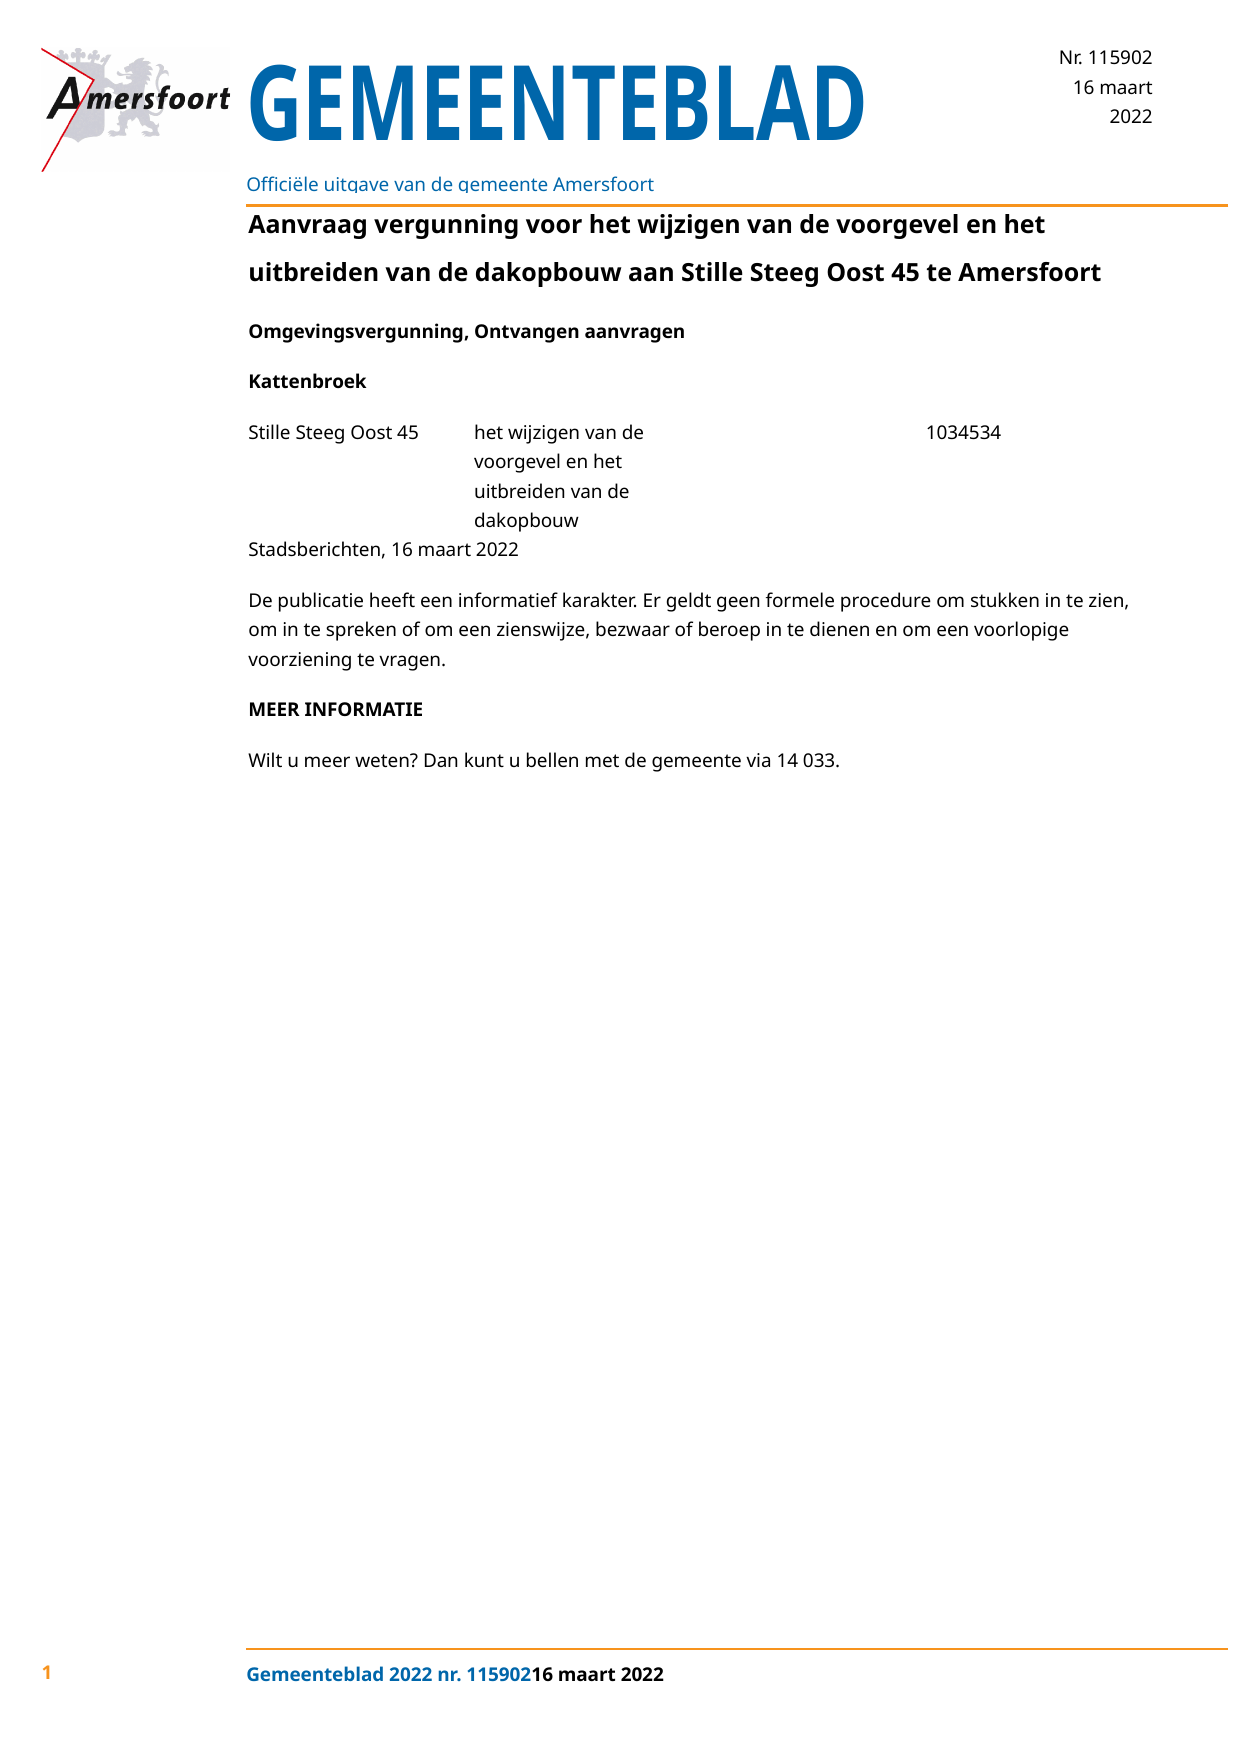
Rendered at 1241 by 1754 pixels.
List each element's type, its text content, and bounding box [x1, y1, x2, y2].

table_header 1034534 [926, 419, 1152, 533]
table_header Stille Steeg Oost 45 [248, 419, 474, 533]
text Aanvraag vergunning voor het wijzigen van de voorgevel en het uitbreiden van de dakopbouw aan Stille Steeg Oost 45 te Amersfoort [248, 207, 1152, 288]
text Stadsberichten, 16 maart 2022 [248, 537, 1152, 562]
table_header het wijzigen van de voorgevel en het uitbreiden van de dakopbouw [474, 419, 700, 533]
picture [41, 47, 231, 172]
table_header [700, 419, 926, 533]
text Omgevingsvergunning, Ontvangen aanvragen [248, 318, 1152, 344]
text De publicatie heeft een informatief karakter. Er geldt geen formele procedure om stukken in te zien, om in te spreken of om een zienswijze, bezwaar of beroep in te dienen en om een voorlopige voorziening te vragen. [248, 587, 1152, 672]
text Wilt u meer weten? Dan kunt u bellen met de gemeente via 14 033. [248, 747, 1152, 773]
text Kattenbroek [248, 368, 1152, 394]
text MEER INFORMATIE [248, 697, 1152, 722]
